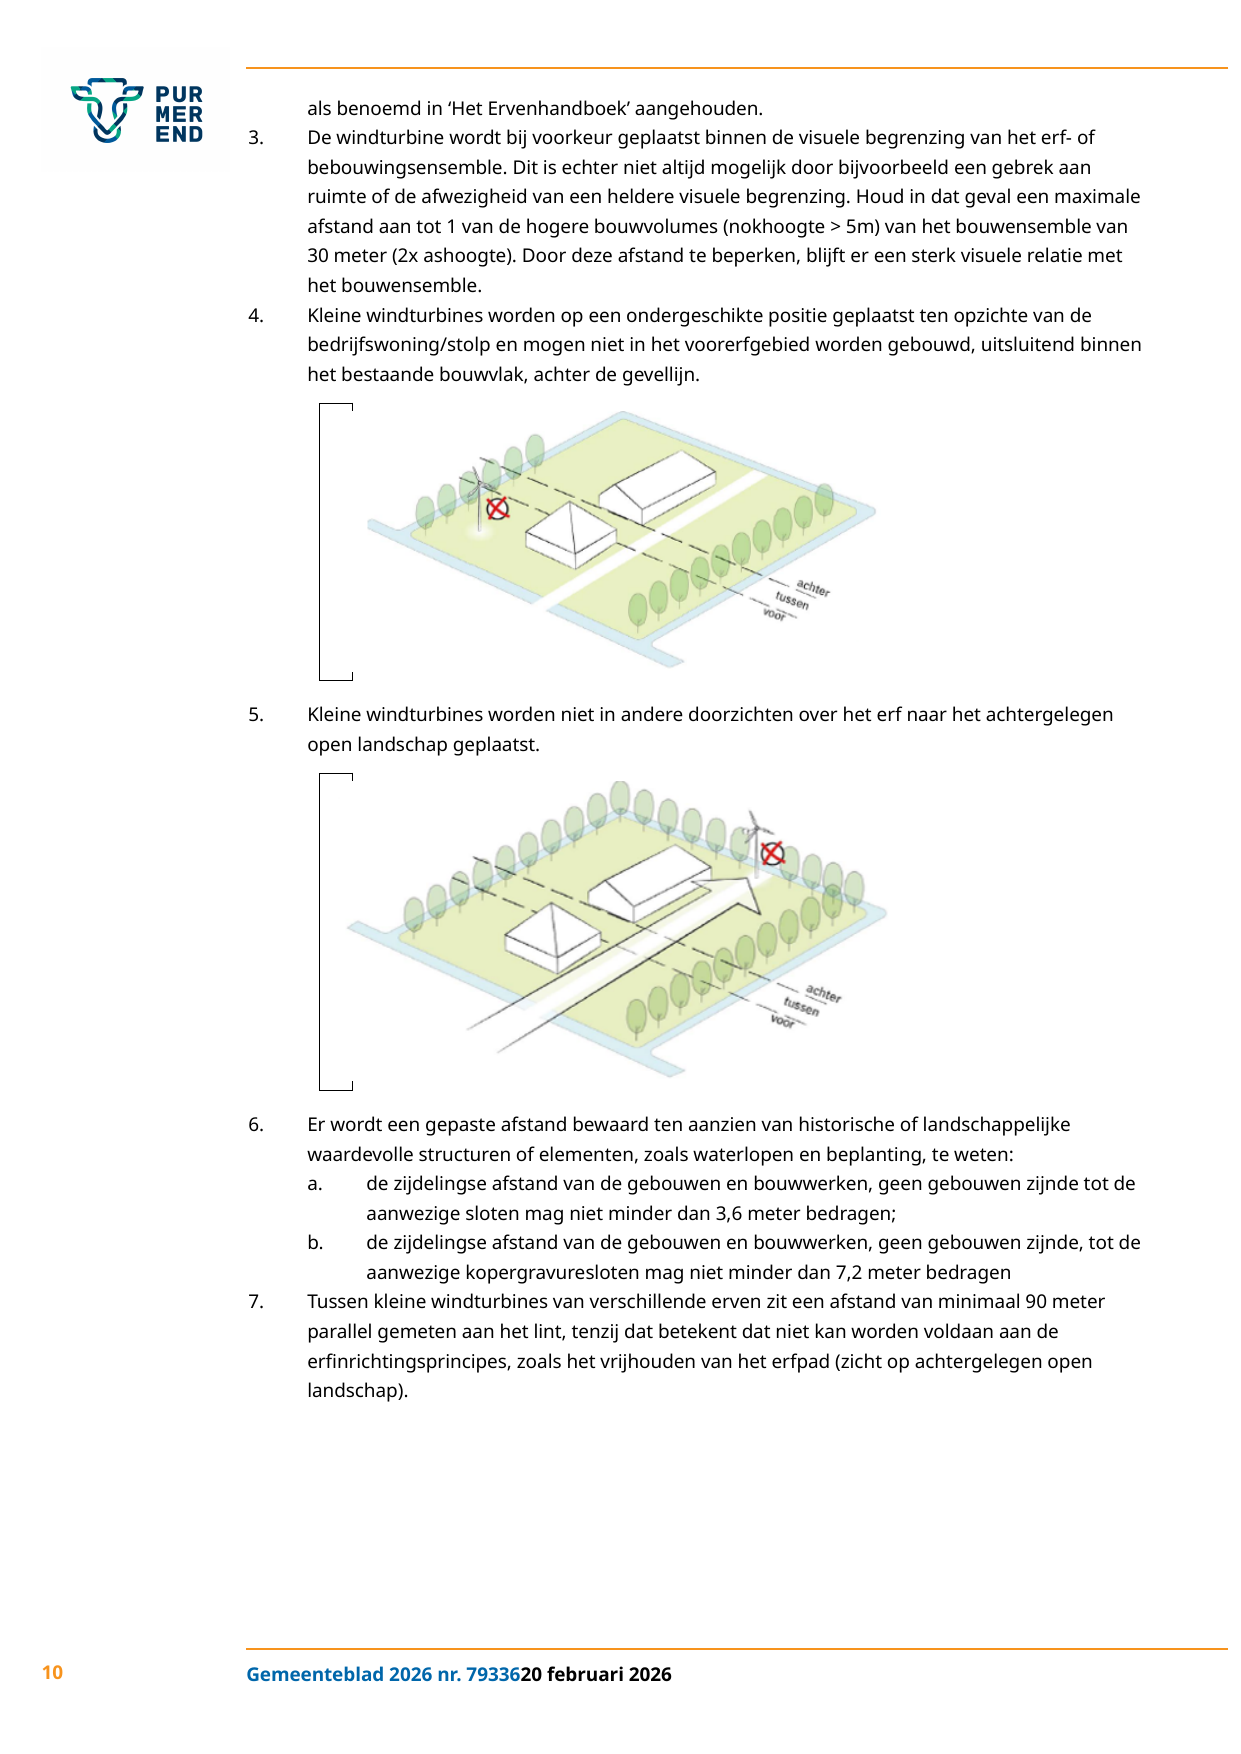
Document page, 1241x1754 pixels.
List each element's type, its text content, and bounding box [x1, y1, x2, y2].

picture [327, 411, 919, 672]
list de zijdelingse afstand van de gebouwen en bouwwerken, geen gebouwen zijnde tot de aanwezige sloten mag niet minder dan 3,6 meter bedragen; [307, 1170, 1152, 1226]
picture [41, 47, 231, 172]
list als benoemd in ‘Het Ervenhandboek’ aangehouden. [248, 95, 1152, 121]
picture [327, 781, 919, 1081]
list Er wordt een gepaste afstand bewaard ten aanzien van historische of landschappelijke waardevolle structuren of elementen, zoals waterlopen en beplanting, te weten: [248, 1111, 1152, 1167]
list de zijdelingse afstand van de gebouwen en bouwwerken, geen gebouwen zijnde, tot de aanwezige kopergravuresloten mag niet minder dan 7,2 meter bedragen [307, 1229, 1152, 1285]
list Kleine windturbines worden niet in andere doorzichten over het erf naar het achtergelegen open landschap geplaatst. [248, 702, 1152, 757]
list De windturbine wordt bij voorkeur geplaatst binnen de visuele begrenzing van het erf- of bebouwingsensemble. Dit is echter niet altijd mogelijk door bijvoorbeeld een gebrek aan ruimte of de afwezigheid van een heldere visuele begrenzing. Houd in dat geval een maximale afstand aan tot 1 van de hogere bouwvolumes (nokhoogte > 5m) van het bouwensemble van 30 meter (2x ashoogte). Door deze afstand te beperken, blijft er een sterk visuele relatie met het bouwensemble. [248, 124, 1152, 298]
list Kleine windturbines worden op een ondergeschikte positie geplaatst ten opzichte van de bedrijfswoning/stolp en mogen niet in het voorerfgebied worden gebouwd, uitsluitend binnen het bestaande bouwvlak, achter de gevellijn. [248, 302, 1152, 387]
list Tussen kleine windturbines van verschillende erven zit een afstand van minimaal 90 meter parallel gemeten aan het lint, tenzij dat betekent dat niet kan worden voldaan aan de erfinrichtingsprincipes, zoals het vrijhouden van het erfpad (zicht op achtergelegen open landschap). [248, 1289, 1152, 1403]
